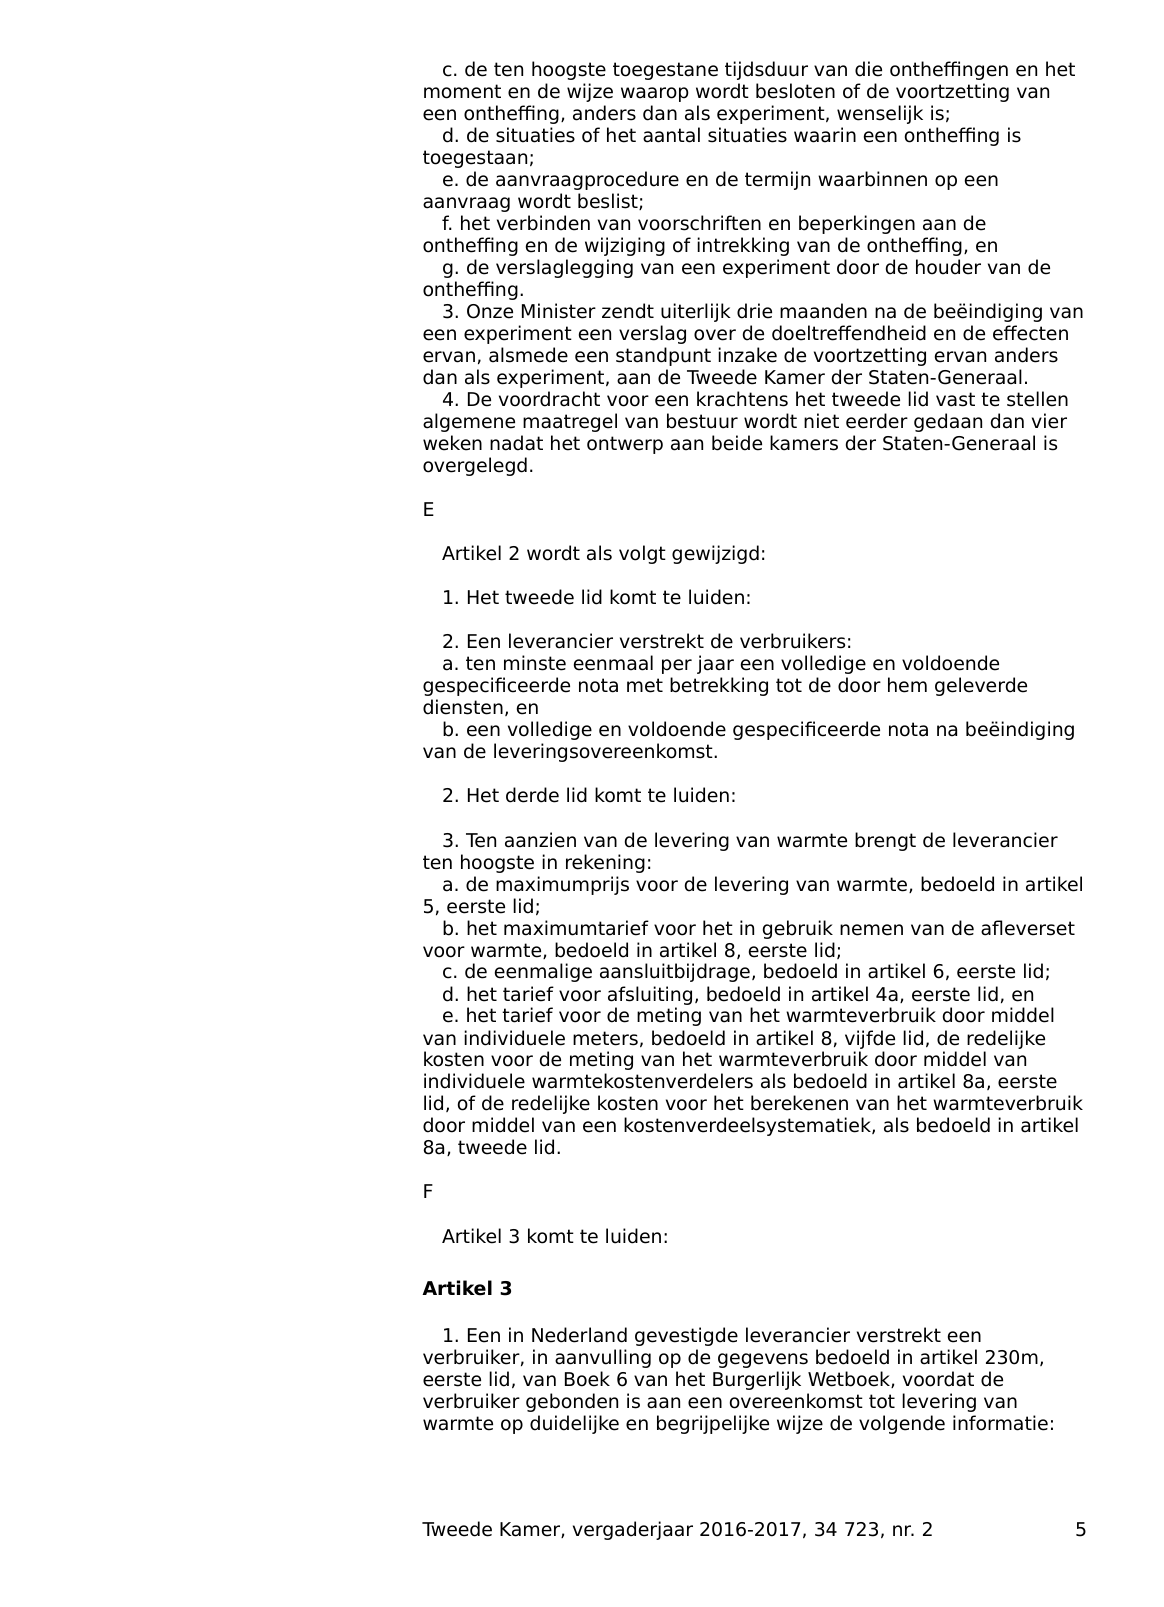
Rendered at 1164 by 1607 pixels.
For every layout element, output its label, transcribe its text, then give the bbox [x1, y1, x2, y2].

text 1. Een in Nederland gevestigde leverancier verstrekt een verbruiker, in aanvulling op de gegevens bedoeld in artikel 230m, eerste lid, van Boek 6 van het Burgerlijk Wetboek, voordat de verbruiker gebonden is aan een overeenkomst tot levering van warmte op duidelijke en begrijpelijke wijze de volgende informatie: [422, 1324, 1087, 1434]
text f. het verbinden van voorschriften en beperkingen aan de ontheffing en de wijziging of intrekking van de ontheffing, en [422, 213, 1087, 257]
text 2. Het derde lid komt te luiden: [422, 785, 1087, 807]
text 2. Een leverancier verstrekt de verbruikers: [422, 631, 1087, 653]
text g. de verslaglegging van een experiment door de houder van de ontheffing. [422, 257, 1087, 301]
text 1. Het tweede lid komt te luiden: [422, 587, 1087, 609]
text e. het tarief voor de meting van het warmteverbruik door middel van individuele meters, bedoeld in artikel 8, vijfde lid, de redelijke kosten voor de meting van het warmteverbruik door middel van individuele warmtekostenverdelers als bedoeld in artikel 8a, eerste lid, of de redelijke kosten voor het berekenen van het warmteverbruik door middel van een kostenverdeelsystematiek, als bedoeld in artikel 8a, tweede lid. [422, 1005, 1087, 1159]
text 4. De voordracht voor een krachtens het tweede lid vast te stellen algemene maatregel van bestuur wordt niet eerder gedaan dan vier weken nadat het ontwerp aan beide kamers der Staten-Generaal is overgelegd. [422, 389, 1087, 477]
subtitle Artikel 3 [422, 1278, 1087, 1299]
text d. het tarief voor afsluiting, bedoeld in artikel 4a, eerste lid, en [422, 983, 1087, 1005]
text b. het maximumtarief voor het in gebruik nemen van de afleverset voor warmte, bedoeld in artikel 8, eerste lid; [422, 917, 1087, 961]
text d. de situaties of het aantal situaties waarin een ontheffing is toegestaan; [422, 125, 1087, 169]
text c. de ten hoogste toegestane tijdsduur van die ontheffingen en het moment en de wijze waarop wordt besloten of de voortzetting van een ontheffing, anders dan als experiment, wenselijk is; [422, 59, 1087, 125]
text 3. Onze Minister zendt uiterlijk drie maanden na de beëindiging van een experiment een verslag over de doeltreffendheid en de effecten ervan, alsmede een standpunt inzake de voortzetting ervan anders dan als experiment, aan de Tweede Kamer der Staten-Generaal. [422, 301, 1087, 389]
text a. ten minste eenmaal per jaar een volledige en voldoende gespecificeerde nota met betrekking tot de door hem geleverde diensten, en [422, 653, 1087, 719]
text b. een volledige en voldoende gespecificeerde nota na beëindiging van de leveringsovereenkomst. [422, 719, 1087, 763]
text F [422, 1181, 1087, 1203]
text Artikel 3 komt te luiden: [422, 1226, 1087, 1248]
text E [422, 499, 1087, 521]
text 3. Ten aanzien van de levering van warmte brengt de leverancier ten hoogste in rekening: [422, 829, 1087, 873]
text c. de eenmalige aansluitbijdrage, bedoeld in artikel 6, eerste lid; [422, 961, 1087, 983]
text Artikel 2 wordt als volgt gewijzigd: [422, 543, 1087, 565]
text e. de aanvraagprocedure en de termijn waarbinnen op een aanvraag wordt beslist; [422, 169, 1087, 213]
text a. de maximumprijs voor de levering van warmte, bedoeld in artikel 5, eerste lid; [422, 873, 1087, 917]
